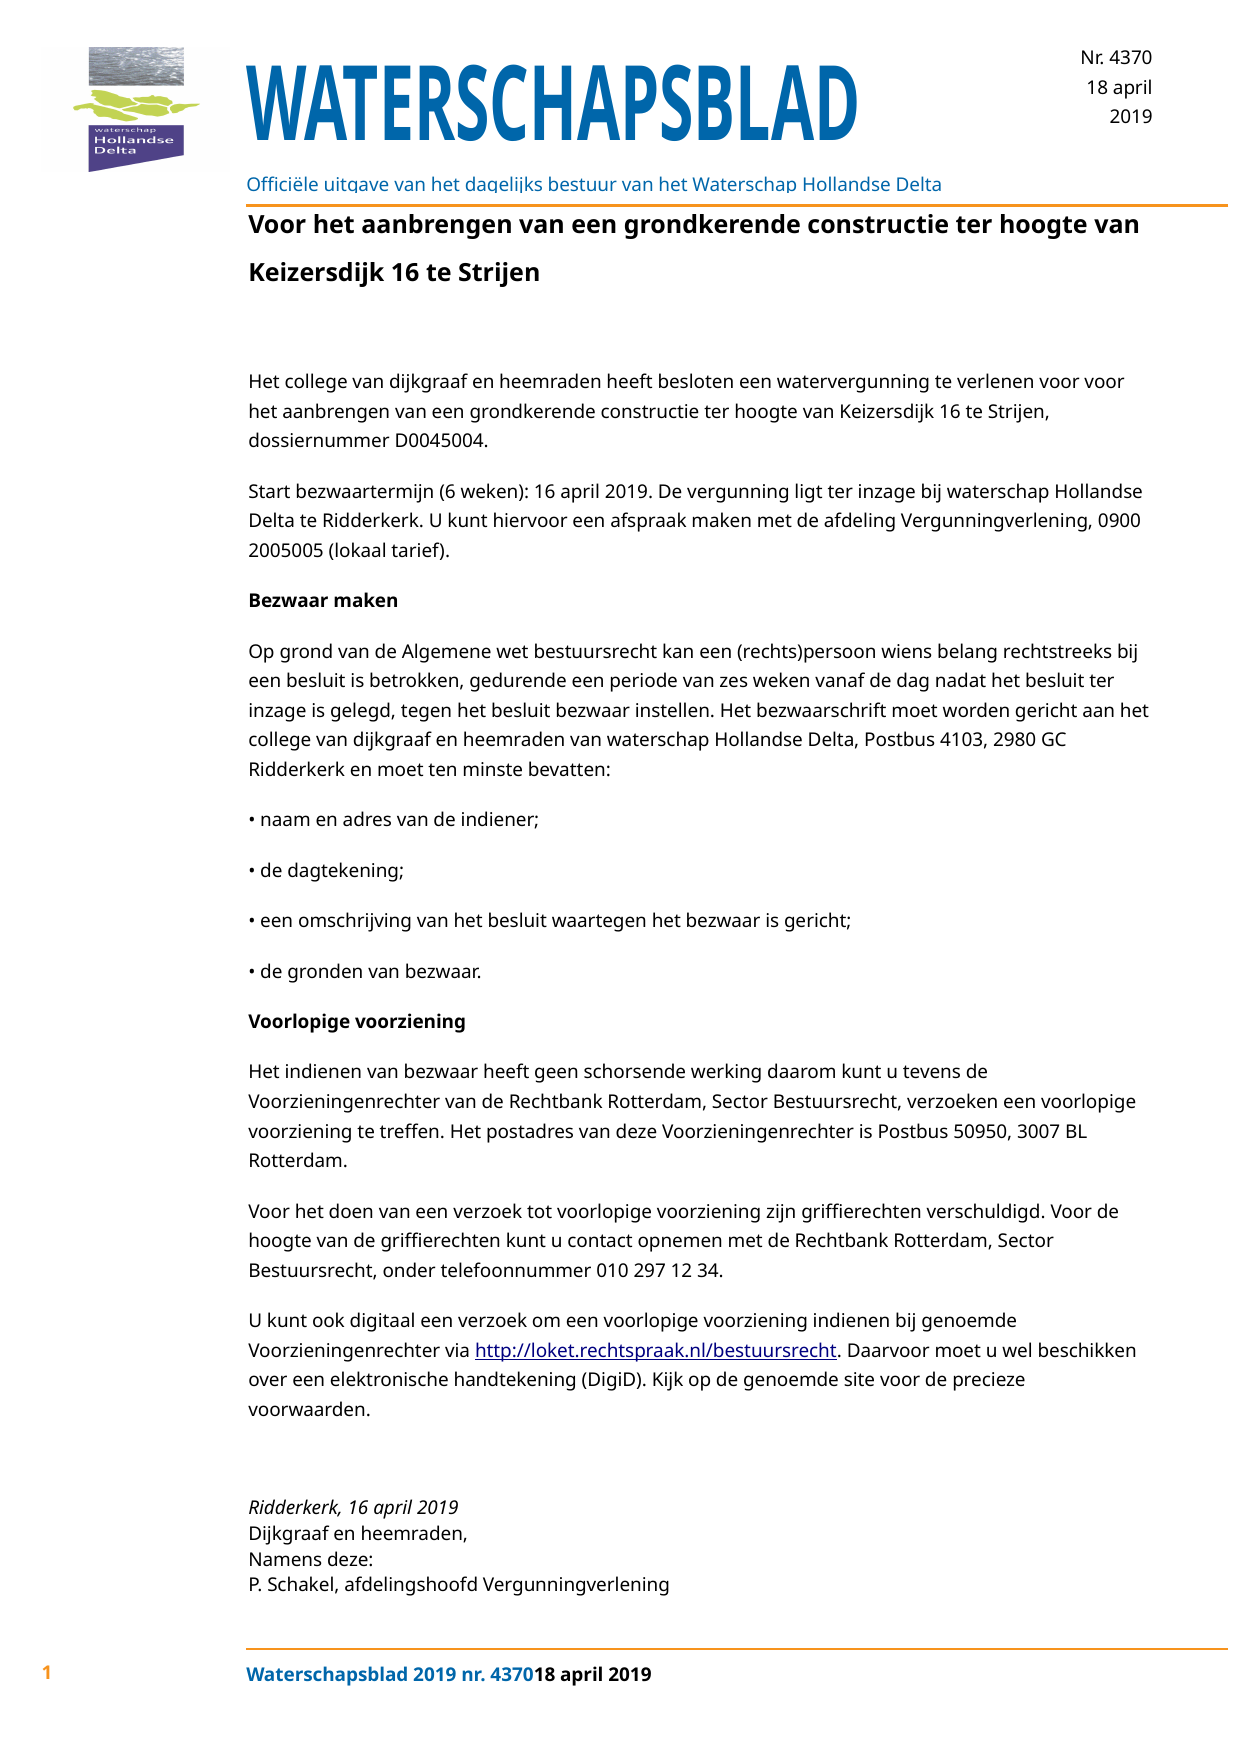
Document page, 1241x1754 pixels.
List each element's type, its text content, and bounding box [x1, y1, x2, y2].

text Het indienen van bezwaar heeft geen schorsende werking daarom kunt u tevens de Voorzieningenrechter van de Rechtbank Rotterdam, Sector Bestuursrecht, verzoeken een voorlopige voorziening te treffen. Het postadres van deze Voorzieningenrechter is Postbus 50950, 3007 BL Rotterdam. [248, 1059, 1152, 1173]
text Het college van dijkgraaf en heemraden heeft besloten een watervergunning te verlenen voor voor het aanbrengen van een grondkerende constructie ter hoogte van Keizersdijk 16 te Strijen, dossiernummer D0045004. [248, 368, 1152, 453]
text Bezwaar maken [248, 587, 1152, 613]
text • een omschrijving van het besluit waartegen het bezwaar is gericht; [248, 907, 1152, 933]
text Namens deze: [248, 1546, 1152, 1572]
text Voor het doen van een verzoek tot voorlopige voorziening zijn griffierechten verschuldigd. Voor de hoogte van de griffierechten kunt u contact opnemen met de Rechtbank Rotterdam, Sector Bestuursrecht, onder telefoonnummer 010 297 12 34. [248, 1198, 1152, 1283]
text Dijkgraaf en heemraden, [248, 1520, 1152, 1546]
text P. Schakel, afdelingshoofd Vergunningverlening [248, 1572, 1152, 1597]
text Start bezwaartermijn (6 weken): 16 april 2019. De vergunning ligt ter inzage bij waterschap Hollandse Delta te Ridderkerk. U kunt hiervoor een afspraak maken met de afdeling Vergunningverlening, 0900 2005005 (lokaal tarief). [248, 478, 1152, 563]
text Op grond van de Algemene wet bestuursrecht kan een (rechts)persoon wiens belang rechtstreeks bij een besluit is betrokken, gedurende een periode van zes weken vanaf de dag nadat het besluit ter inzage is gelegd, tegen het besluit bezwaar instellen. Het bezwaarschrift moet worden gericht aan het college van dijkgraaf en heemraden van waterschap Hollandse Delta, Postbus 4103, 2980 GC Ridderkerk en moet ten minste bevatten: [248, 638, 1152, 782]
text • de gronden van bezwaar. [248, 958, 1152, 984]
text Voorlopige voorziening [248, 1008, 1152, 1034]
text • naam en adres van de indiener; [248, 807, 1152, 832]
text Voor het aanbrengen van een grondkerende constructie ter hoogte van Keizersdijk 16 te Strijen [248, 207, 1152, 288]
picture [41, 47, 231, 172]
text Ridderkerk, 16 april 2019 [248, 1494, 1152, 1520]
text • de dagtekening; [248, 857, 1152, 883]
text U kunt ook digitaal een verzoek om een voorlopige voorziening indienen bij genoemde Voorzieningenrechter via http://loket.rechtspraak.nl/bestuursrecht. Daarvoor moet u wel beschikken over een elektronische handtekening (DigiD). Kijk op de genoemde site voor de precieze voorwaarden. [248, 1307, 1152, 1422]
